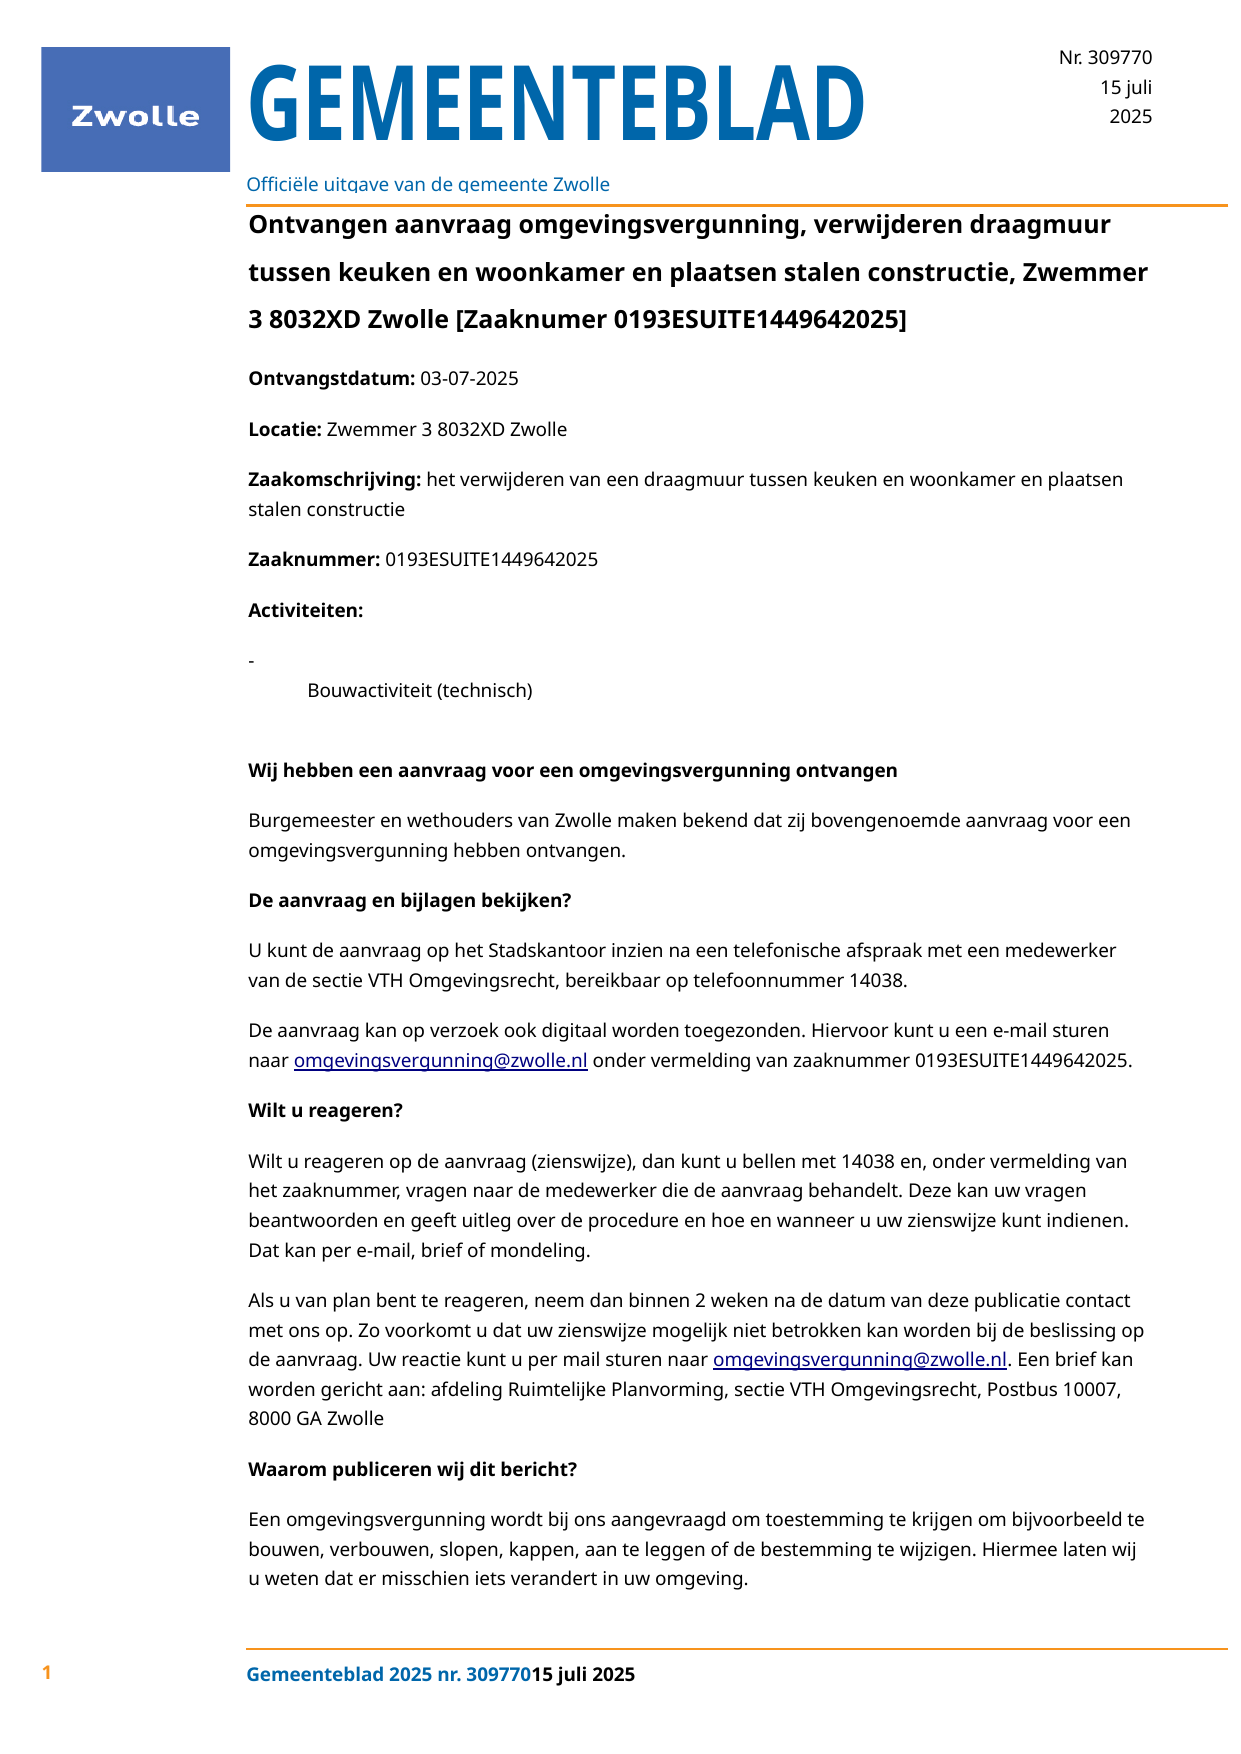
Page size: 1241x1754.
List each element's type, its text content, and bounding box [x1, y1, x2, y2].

text Ontvangstdatum: 03-07-2025 [248, 366, 1152, 391]
text Locatie: Zwemmer 3 8032XD Zwolle [248, 416, 1152, 442]
text Burgemeester en wethouders van Zwolle maken bekend dat zij bovengenoemde aanvraag voor een omgevingsvergunning hebben ontvangen. [248, 807, 1152, 862]
picture [41, 47, 231, 172]
text De aanvraag kan op verzoek ook digitaal worden toegezonden. Hiervoor kunt u een e-mail sturen naar omgevingsvergunning@zwolle.nl onder vermelding van zaaknummer 0193ESUITE1449642025. [248, 1018, 1152, 1073]
text Als u van plan bent te reageren, neem dan binnen 2 weken na de datum van deze publicatie contact met ons op. Zo voorkomt u dat uw zienswijze mogelijk niet betrokken kan worden bij de beslissing op de aanvraag. Uw reactie kunt u per mail sturen naar omgevingsvergunning@zwolle.nl. Een brief kan worden gericht aan: afdeling Ruimtelijke Planvorming, sectie VTH Omgevingsrecht, Postbus 10007, 8000 GA Zwolle [248, 1287, 1152, 1431]
text Waarom publiceren wij dit bericht? [248, 1456, 1152, 1482]
text Een omgevingsvergunning wordt bij ons aangevraagd om toestemming te krijgen om bijvoorbeeld te bouwen, verbouwen, slopen, kappen, aan te leggen of de bestemming te wijzigen. Hiermee laten wij u weten dat er misschien iets verandert in uw omgeving. [248, 1506, 1152, 1591]
text De aanvraag en bijlagen bekijken? [248, 887, 1152, 913]
text Wij hebben een aanvraag voor een omgevingsvergunning ontvangen [248, 757, 1152, 782]
text Zaaknummer: 0193ESUITE1449642025 [248, 546, 1152, 572]
text Zaakomschrijving: het verwijderen van een draagmuur tussen keuken en woonkamer en plaatsen stalen constructie [248, 466, 1152, 522]
text Wilt u reageren? [248, 1098, 1152, 1123]
text Wilt u reageren op de aanvraag (zienswijze), dan kunt u bellen met 14038 en, onder vermelding van het zaaknummer, vragen naar de medewerker die de aanvraag behandelt. Deze kan uw vragen beantwoorden en geeft uitleg over de procedure en hoe en wanneer u uw zienswijze kunt indienen. Dat kan per e-mail, brief of mondeling. [248, 1148, 1152, 1262]
list Bouwactiviteit (technisch) [248, 677, 1152, 702]
text Ontvangen aanvraag omgevingsvergunning, verwijderen draagmuur tussen keuken en woonkamer en plaatsen stalen constructie, Zwemmer 3 8032XD Zwolle [Zaaknumer 0193ESUITE1449642025] [248, 207, 1152, 336]
text Activiteiten: [248, 597, 1152, 622]
text U kunt de aanvraag op het Stadskantoor inzien na een telefonische afspraak met een medewerker van de sectie VTH Omgevingsrecht, bereikbaar op telefoonnummer 14038. [248, 938, 1152, 993]
